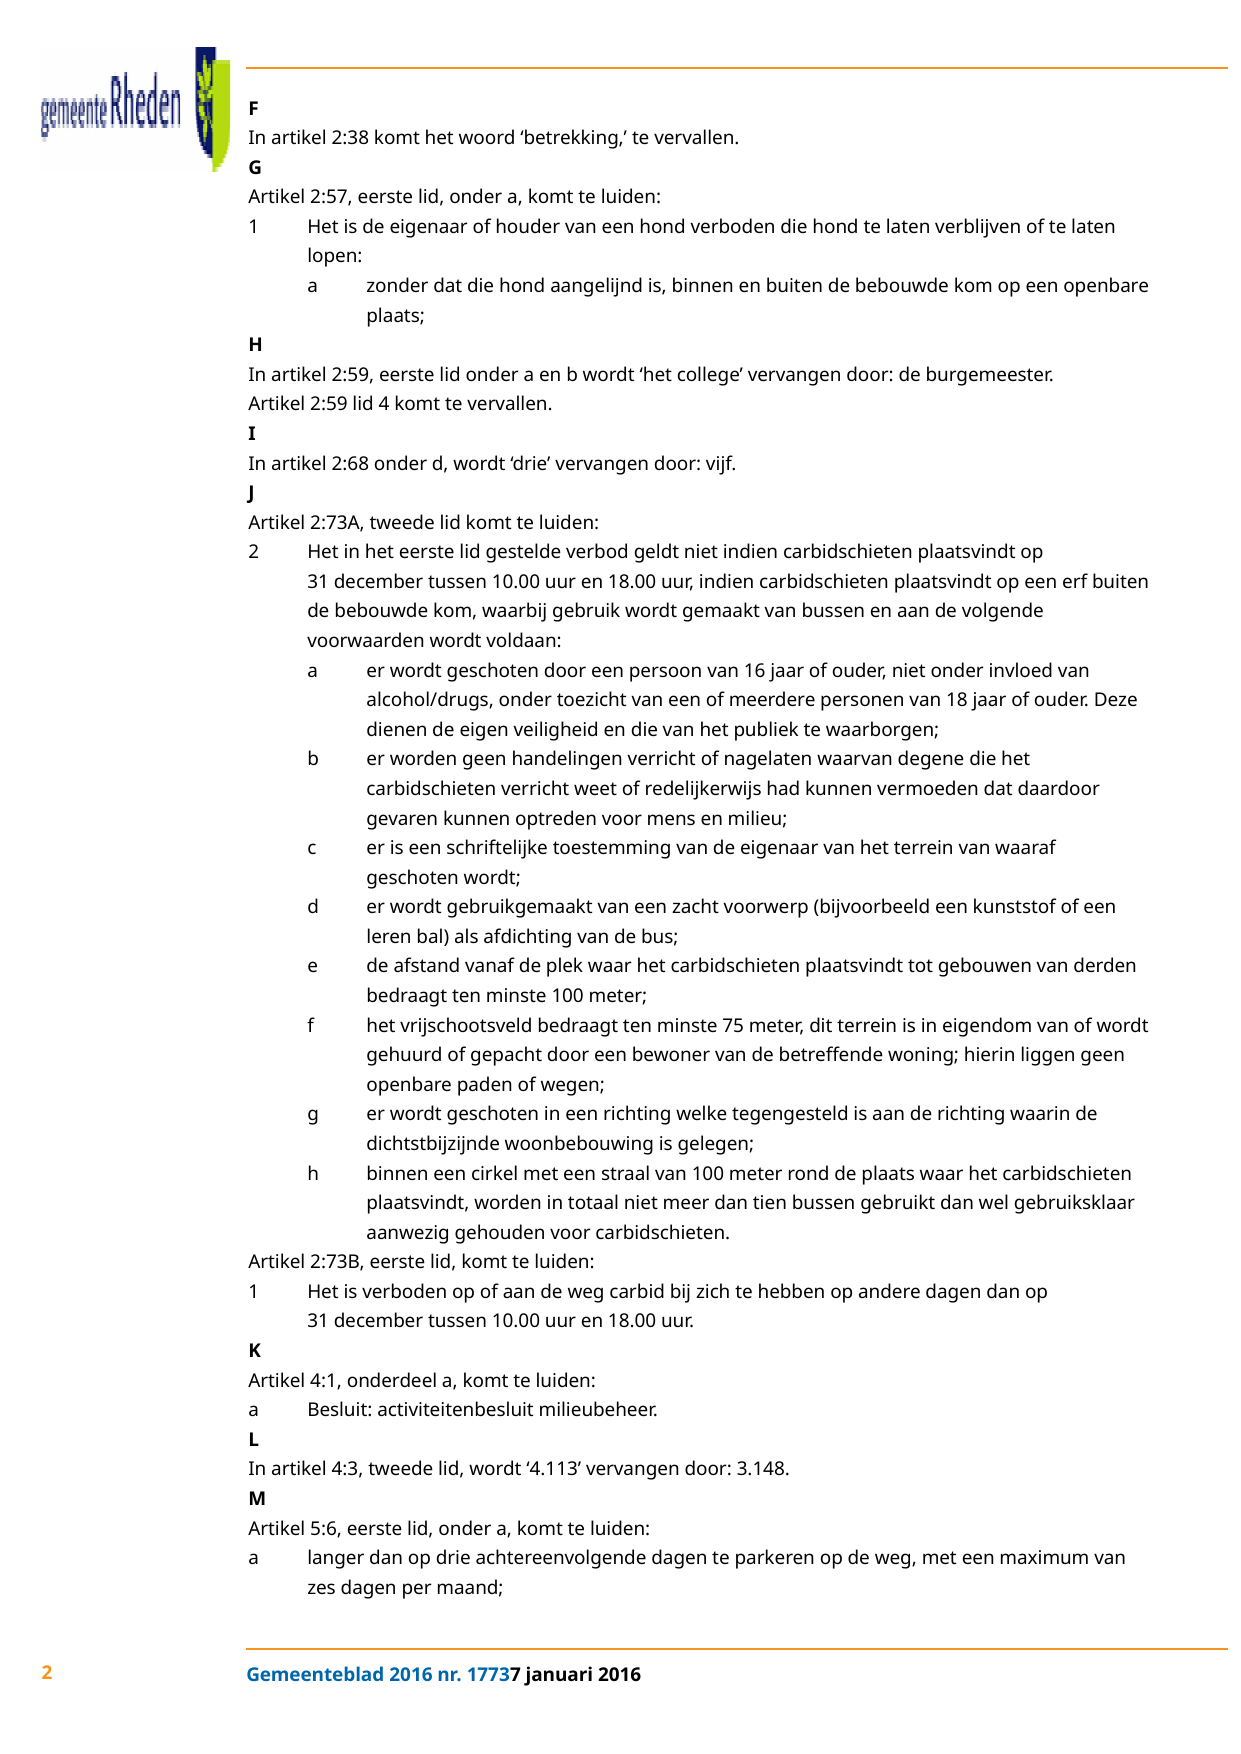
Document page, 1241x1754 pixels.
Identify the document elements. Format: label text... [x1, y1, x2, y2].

text L [248, 1426, 1152, 1452]
text Artikel 2:57, eerste lid, onder a, komt te luiden: [248, 183, 1152, 209]
text Artikel 4:1, onderdeel a, komt te luiden: [248, 1367, 1152, 1393]
text Artikel 5:6, eerste lid, onder a, komt te luiden: [248, 1515, 1152, 1541]
text J [248, 479, 1152, 505]
text K [248, 1337, 1152, 1363]
text M [248, 1485, 1152, 1511]
list er worden geen handelingen verricht of nagelaten waarvan degene die het carbidschieten verricht weet of redelijkerwijs had kunnen vermoeden dat daardoor gevaren kunnen optreden voor mens en milieu; [307, 746, 1152, 831]
text In artikel 2:38 komt het woord ‘betrekking,’ te vervallen. [248, 124, 1152, 150]
list Het is de eigenaar of houder van een hond verboden die hond te laten verblijven of te laten lopen: [248, 213, 1152, 268]
list langer dan op drie achtereenvolgende dagen te parkeren op de weg, met een maximum van zes dagen per maand; [248, 1544, 1152, 1600]
text I [248, 420, 1152, 446]
text In artikel 4:3, tweede lid, wordt ‘4.113’ vervangen door: 3.148. [248, 1456, 1152, 1481]
list er is een schriftelijke toestemming van de eigenaar van het terrein van waaraf geschoten wordt; [307, 834, 1152, 890]
text In artikel 2:68 onder d, wordt ‘drie’ vervangen door: vijf. [248, 450, 1152, 476]
list Het in het eerste lid gestelde verbod geldt niet indien carbidschieten plaatsvindt op 31 december tussen 10.00 uur en 18.00 uur, indien carbidschieten plaatsvindt op een erf buiten de bebouwde kom, waarbij gebruik wordt gemaakt van bussen en aan de volgende voorwaarden wordt voldaan: [248, 538, 1152, 653]
text Artikel 2:73A, tweede lid komt te luiden: [248, 509, 1152, 535]
text F [248, 95, 1152, 121]
list binnen een cirkel met een straal van 100 meter rond de plaats waar het carbidschieten plaatsvindt, worden in totaal niet meer dan tien bussen gebruikt dan wel gebruiksklaar aanwezig gehouden voor carbidschieten. [307, 1160, 1152, 1245]
list er wordt geschoten door een persoon van 16 jaar of ouder, niet onder invloed van alcohol/drugs, onder toezicht van een of meerdere personen van 18 jaar of ouder. Deze dienen de eigen veiligheid en die van het publiek te waarborgen; [307, 657, 1152, 742]
list er wordt geschoten in een richting welke tegengesteld is aan de richting waarin de dichtstbijzijnde woonbebouwing is gelegen; [307, 1101, 1152, 1156]
text Artikel 2:59 lid 4 komt te vervallen. [248, 391, 1152, 416]
list het vrijschootsveld bedraagt ten minste 75 meter, dit terrein is in eigendom van of wordt gehuurd of gepacht door een bewoner van de betreffende woning; hierin liggen geen openbare paden of wegen; [307, 1012, 1152, 1097]
text In artikel 2:59, eerste lid onder a en b wordt ‘het college’ vervangen door: de burgemeester. [248, 361, 1152, 387]
list er wordt gebruikgemaakt van een zacht voorwerp (bijvoorbeeld een kunststof of een leren bal) als afdichting van de bus; [307, 893, 1152, 949]
list zonder dat die hond aangelijnd is, binnen en buiten de bebouwde kom op een openbare plaats; [307, 272, 1152, 328]
list Het is verboden op of aan de weg carbid bij zich te hebben op andere dagen dan op 31 december tussen 10.00 uur en 18.00 uur. [248, 1278, 1152, 1333]
list de afstand vanaf de plek waar het carbidschieten plaatsvindt tot gebouwen van derden bedraagt ten minste 100 meter; [307, 953, 1152, 1008]
picture [41, 47, 231, 172]
text H [248, 331, 1152, 357]
text G [248, 154, 1152, 180]
list Besluit: activiteitenbesluit milieubeheer. [248, 1396, 1152, 1422]
text Artikel 2:73B, eerste lid, komt te luiden: [248, 1248, 1152, 1274]
